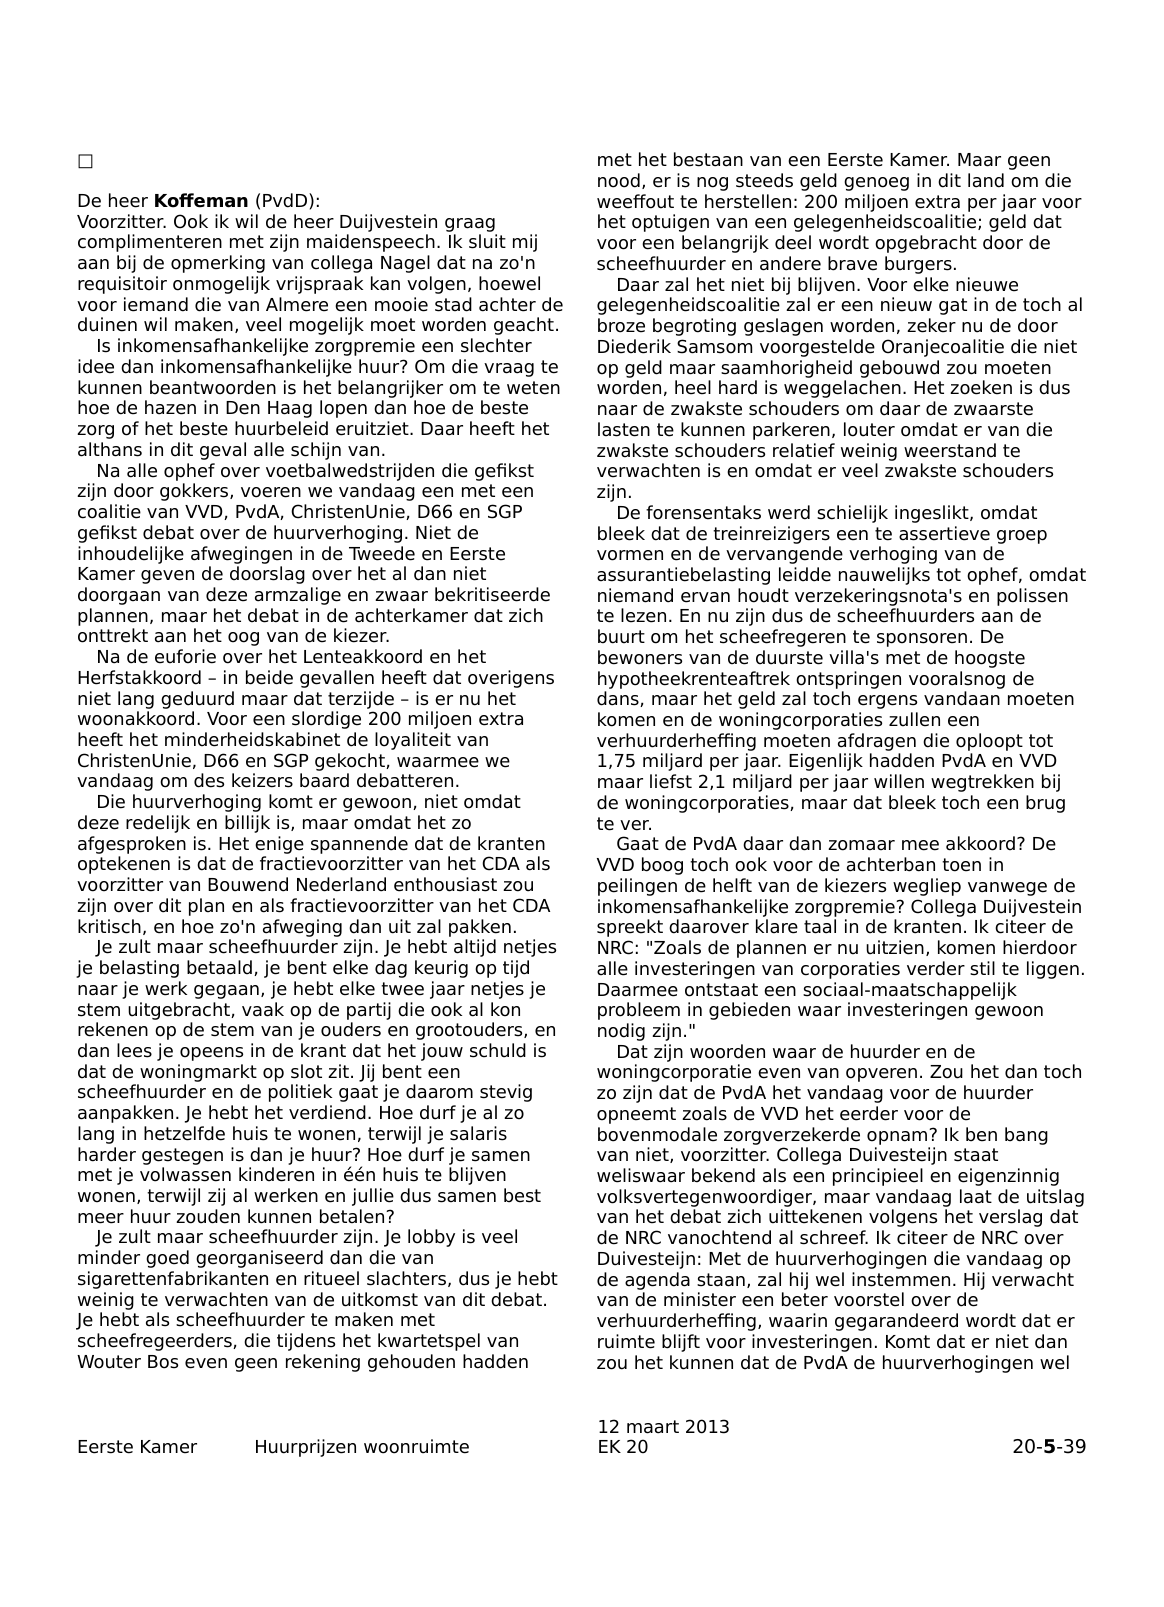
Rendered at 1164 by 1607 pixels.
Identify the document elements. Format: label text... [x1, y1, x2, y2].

text Voorzitter. Ook ik wil de heer Duijvestein graag complimenteren met zijn maidenspeech. Ik sluit mij aan bij de opmerking van collega Nagel dat na zo'n requisitoir onmogelijk vrijspraak kan volgen, hoewel voor iemand die van Almere een mooie stad achter de duinen wil maken, veel mogelijk moet worden geacht. [77, 212, 567, 336]
text □ [77, 150, 567, 171]
text Dat zijn woorden waar de huurder en de woningcorporatie even van opveren. Zou het dan toch zo zijn dat de PvdA het vandaag voor de huurder opneemt zoals de VVD het eerder voor de bovenmodale zorgverzekerde opnam? Ik ben bang van niet, voorzitter. Collega Duivesteijn staat weliswaar bekend als een principieel en eigenzinnig volksvertegenwoordiger, maar vandaag laat de uitslag van het debat zich uittekenen volgens het verslag dat de NRC vanochtend al schreef. Ik citeer de NRC over Duivesteijn: Met de huurverhogingen die vandaag op de agenda staan, zal hij wel instemmen. Hij verwacht van de minister een beter voorstel over de verhuurderheffing, waarin gegarandeerd wordt dat er ruimte blijft voor investeringen. Komt dat er niet dan zou het kunnen dat de PvdA de huurverhogingen wel [596, 1042, 1087, 1373]
text Na de euforie over het Lenteakkoord en het Herfstakkoord – in beide gevallen heeft dat overigens niet lang geduurd maar dat terzijde – is er nu het woonakkoord. Voor een slordige 200 miljoen extra heeft het minderheidskabinet de loyaliteit van ChristenUnie, D66 en SGP gekocht, waarmee we vandaag om des keizers baard debatteren. [77, 647, 567, 792]
text Je zult maar scheefhuurder zijn. Je hebt altijd netjes je belasting betaald, je bent elke dag keurig op tijd naar je werk gegaan, je hebt elke twee jaar netjes je stem uitgebracht, vaak op de partij die ook al kon rekenen op de stem van je ouders en grootouders, en dan lees je opeens in de krant dat het jouw schuld is dat de woningmarkt op slot zit. Jij bent een scheefhuurder en de politiek gaat je daarom stevig aanpakken. Je hebt het verdiend. Hoe durf je al zo lang in hetzelfde huis te wonen, terwijl je salaris harder gestegen is dan je huur? Hoe durf je samen met je volwassen kinderen in één huis te blijven wonen, terwijl zij al werken en jullie dus samen best meer huur zouden kunnen betalen? [77, 937, 567, 1227]
text Die huurverhoging komt er gewoon, niet omdat deze redelijk en billijk is, maar omdat het zo afgesproken is. Het enige spannende dat de kranten optekenen is dat de fractievoorzitter van het CDA als voorzitter van Bouwend Nederland enthousiast zou zijn over dit plan en als fractievoorzitter van het CDA kritisch, en hoe zo'n afweging dan uit zal pakken. [77, 792, 567, 937]
text De heer Koffeman (PvdD): [77, 191, 567, 212]
text Na alle ophef over voetbalwedstrijden die gefikst zijn door gokkers, voeren we vandaag een met een coalitie van VVD, PvdA, ChristenUnie, D66 en SGP gefikst debat over de huurverhoging. Niet de inhoudelijke afwegingen in de Tweede en Eerste Kamer geven de doorslag over het al dan niet doorgaan van deze armzalige en zwaar bekritiseerde plannen, maar het debat in de achterkamer dat zich onttrekt aan het oog van de kiezer. [77, 460, 567, 647]
text De forensentaks werd schielijk ingeslikt, omdat bleek dat de treinreizigers een te assertieve groep vormen en de vervangende verhoging van de assurantiebelasting leidde nauwelijks tot ophef, omdat niemand ervan houdt verzekeringsnota's en polissen te lezen. En nu zijn dus de scheefhuurders aan de buurt om het scheefregeren te sponsoren. De bewoners van de duurste villa's met de hoogste hypotheekrenteaftrek ontspringen vooralsnog de dans, maar het geld zal toch ergens vandaan moeten komen en de woningcorporaties zullen een verhuurderheffing moeten afdragen die oploopt tot 1,75 miljard per jaar. Eigenlijk hadden PvdA en VVD maar liefst 2,1 miljard per jaar willen wegtrekken bij de woningcorporaties, maar dat bleek toch een brug te ver. [596, 503, 1087, 834]
text Gaat de PvdA daar dan zomaar mee akkoord? De VVD boog toch ook voor de achterban toen in peilingen de helft van de kiezers wegliep vanwege de inkomensafhankelijke zorgpremie? Collega Duijvestein spreekt daarover klare taal in de kranten. Ik citeer de NRC: "Zoals de plannen er nu uitzien, komen hierdoor alle investeringen van corporaties verder stil te liggen. Daarmee ontstaat een sociaal-maatschappelijk probleem in gebieden waar investeringen gewoon nodig zijn." [596, 834, 1087, 1042]
text Daar zal het niet bij blijven. Voor elke nieuwe gelegenheidscoalitie zal er een nieuw gat in de toch al broze begroting geslagen worden, zeker nu de door Diederik Samsom voorgestelde Oranjecoalitie die niet op geld maar saamhorigheid gebouwd zou moeten worden, heel hard is weggelachen. Het zoeken is dus naar de zwakste schouders om daar de zwaarste lasten te kunnen parkeren, louter omdat er van die zwakste schouders relatief weinig weerstand te verwachten is en omdat er veel zwakste schouders zijn. [596, 274, 1087, 503]
text Is inkomensafhankelijke zorgpremie een slechter idee dan inkomensafhankelijke huur? Om die vraag te kunnen beantwoorden is het belangrijker om te weten hoe de hazen in Den Haag lopen dan hoe de beste zorg of het beste huurbeleid eruitziet. Daar heeft het althans in dit geval alle schijn van. [77, 336, 567, 460]
text Je zult maar scheefhuurder zijn. Je lobby is veel minder goed georganiseerd dan die van sigarettenfabrikanten en ritueel slachters, dus je hebt weinig te verwachten van de uitkomst van dit debat. Je hebt als scheefhuurder te maken met scheefregeerders, die tijdens het kwartetspel van Wouter Bos even geen rekening gehouden hadden [77, 1227, 567, 1372]
text met het bestaan van een Eerste Kamer. Maar geen nood, er is nog steeds geld genoeg in dit land om die weeffout te herstellen: 200 miljoen extra per jaar voor het optuigen van een gelegenheidscoalitie; geld dat voor een belangrijk deel wordt opgebracht door de scheefhuurder en andere brave burgers. [596, 150, 1087, 274]
